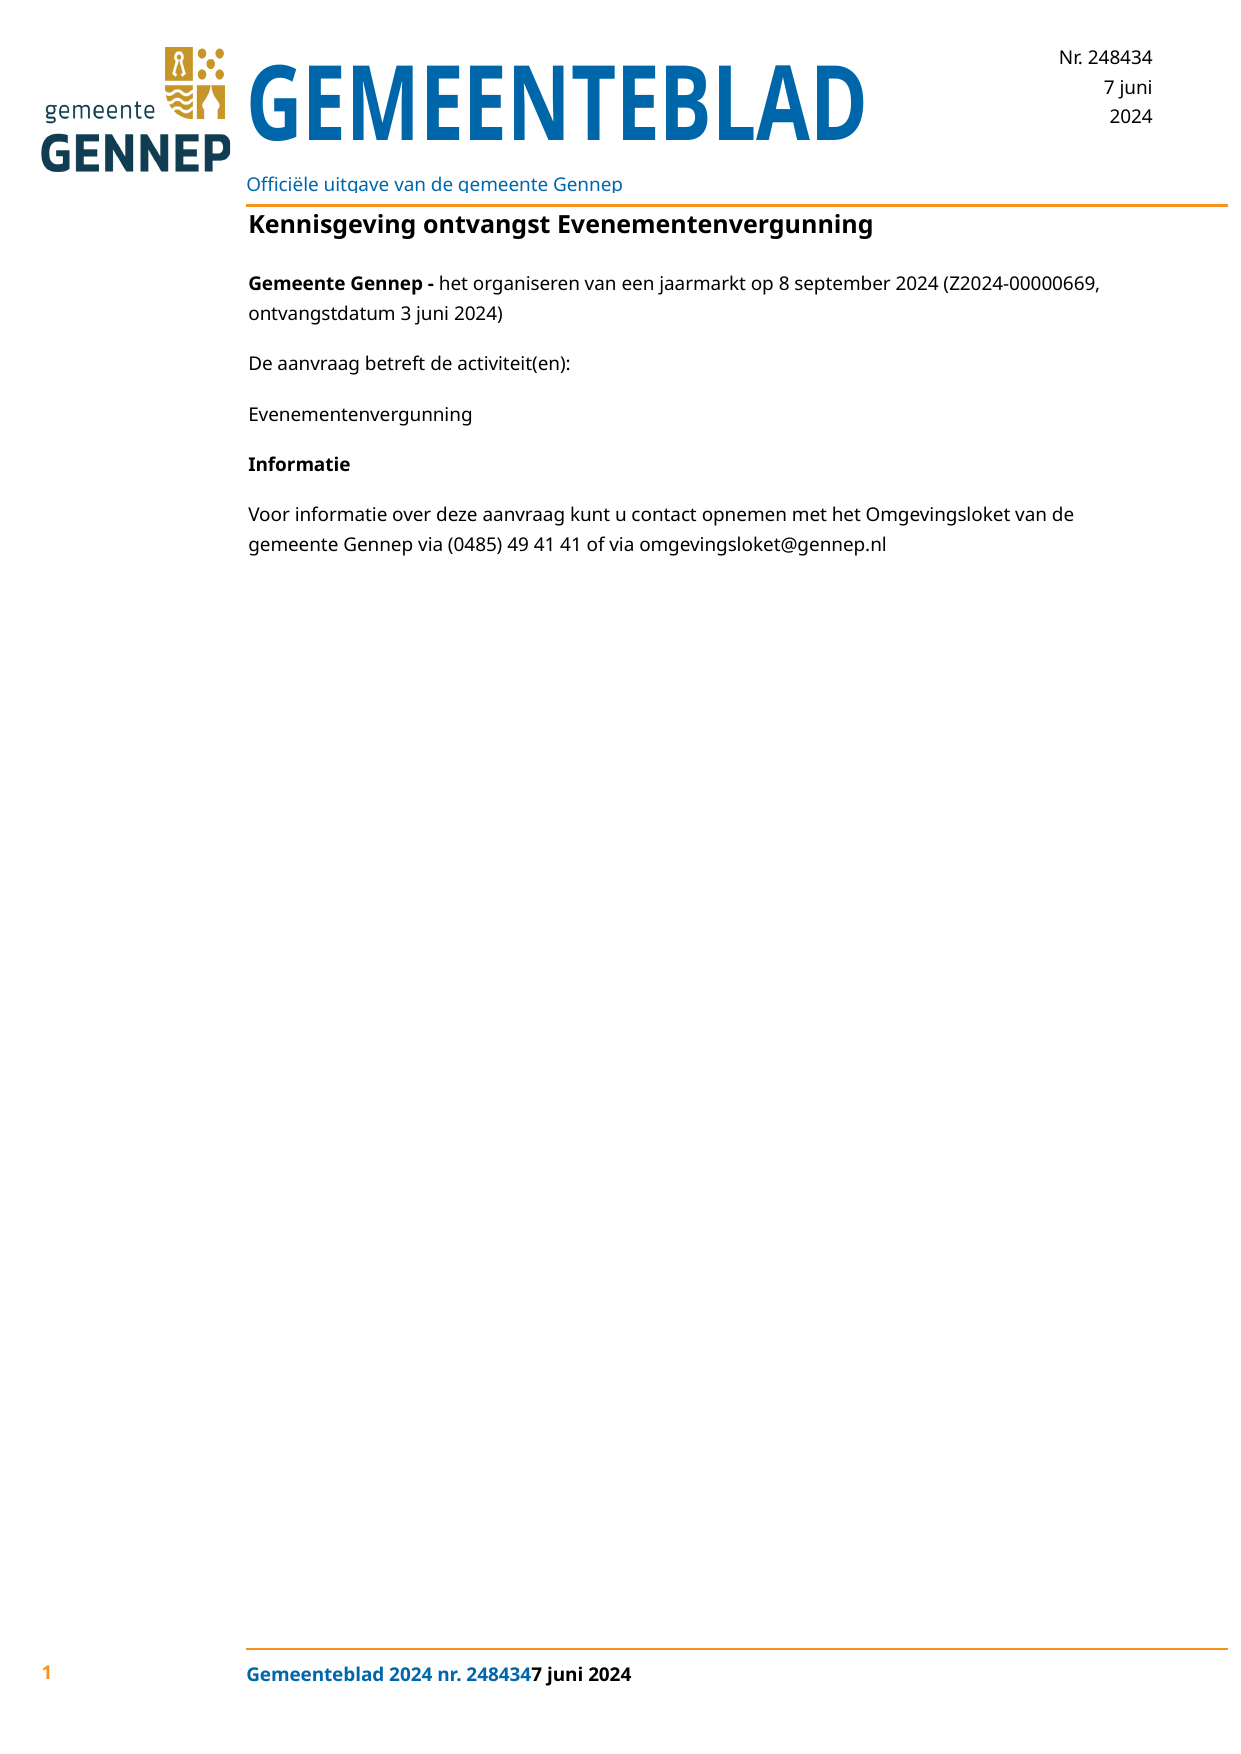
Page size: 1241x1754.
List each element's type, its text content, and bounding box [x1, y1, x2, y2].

text Kennisgeving ontvangst Evenementenvergunning [248, 207, 1152, 241]
text Informatie [248, 451, 1152, 477]
text Voor informatie over deze aanvraag kunt u contact opnemen met het Omgevingsloket van de gemeente Gennep via (0485) 49 41 41 of via omgevingsloket@gennep.nl [248, 502, 1152, 557]
text Evenementenvergunning [248, 401, 1152, 426]
text De aanvraag betreft de activiteit(en): [248, 350, 1152, 376]
text Gemeente Gennep - het organiseren van een jaarmarkt op 8 september 2024 (Z2024-00000669, ontvangstdatum 3 juni 2024) [248, 270, 1152, 326]
picture [41, 47, 231, 172]
